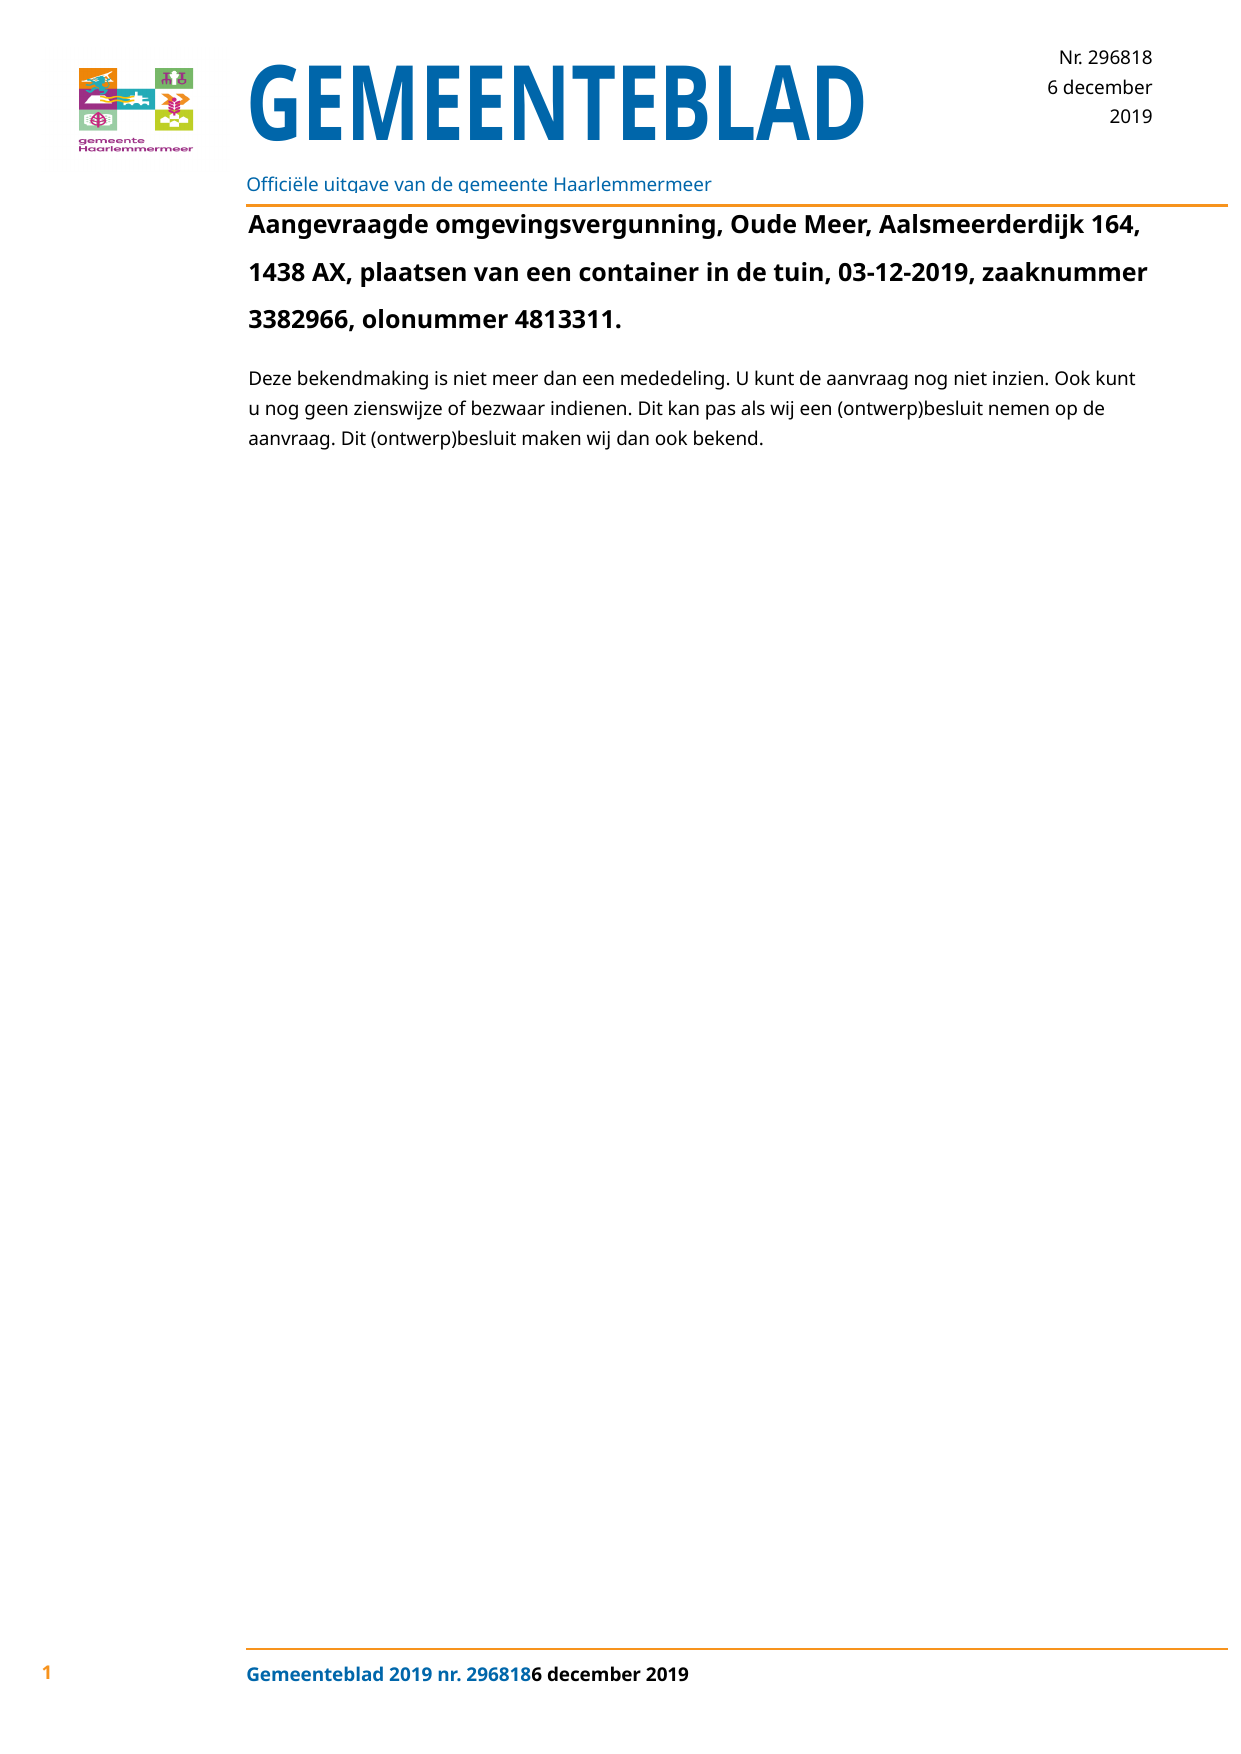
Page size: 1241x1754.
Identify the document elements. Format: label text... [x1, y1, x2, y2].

picture [41, 47, 231, 172]
text Aangevraagde omgevingsvergunning, Oude Meer, Aalsmeerderdijk 164, 1438 AX, plaatsen van een container in de tuin, 03-12-2019, zaaknummer 3382966, olonummer 4813311. [248, 207, 1152, 336]
text Deze bekendmaking is niet meer dan een mededeling. U kunt de aanvraag nog niet inzien. Ook kunt u nog geen zienswijze of bezwaar indienen. Dit kan pas als wij een (ontwerp)besluit nemen op de aanvraag. Dit (ontwerp)besluit maken wij dan ook bekend. [248, 366, 1152, 450]
